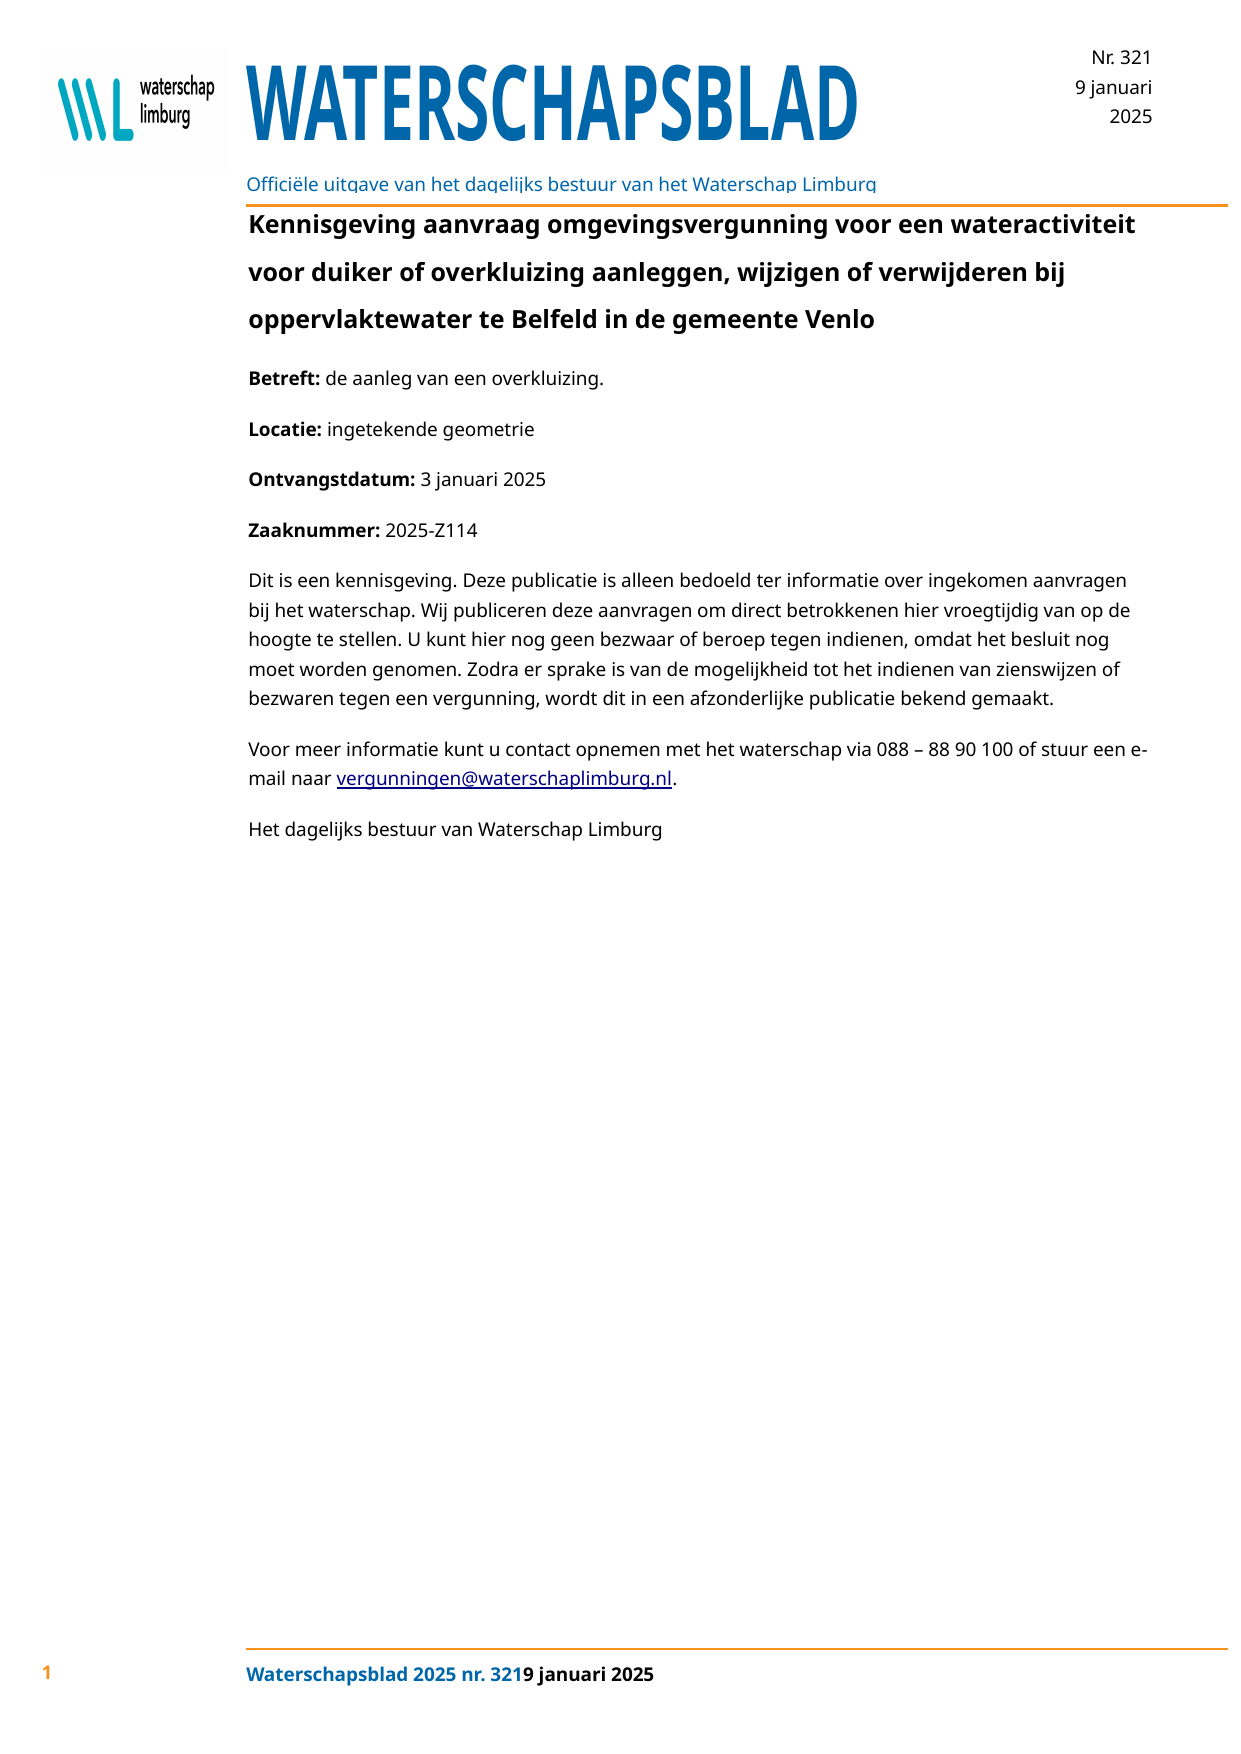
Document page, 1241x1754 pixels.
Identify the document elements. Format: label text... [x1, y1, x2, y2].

text Het dagelijks bestuur van Waterschap Limburg [248, 816, 1152, 842]
picture [41, 47, 231, 172]
text Locatie: ingetekende geometrie [248, 416, 1152, 442]
text Voor meer informatie kunt u contact opnemen met het waterschap via 088 – 88 90 100 of stuur een e-mail naar vergunningen@waterschaplimburg.nl. [248, 736, 1152, 791]
text Ontvangstdatum: 3 januari 2025 [248, 466, 1152, 492]
text Kennisgeving aanvraag omgevingsvergunning voor een wateractiviteit voor duiker of overkluizing aanleggen, wijzigen of verwijderen bij oppervlaktewater te Belfeld in de gemeente Venlo [248, 207, 1152, 336]
text Dit is een kennisgeving. Deze publicatie is alleen bedoeld ter informatie over ingekomen aanvragen bij het waterschap. Wij publiceren deze aanvragen om direct betrokkenen hier vroegtijdig van op de hoogte te stellen. U kunt hier nog geen bezwaar of beroep tegen indienen, omdat het besluit nog moet worden genomen. Zodra er sprake is van de mogelijkheid tot het indienen van zienswijzen of bezwaren tegen een vergunning, wordt dit in een afzonderlijke publicatie bekend gemaakt. [248, 567, 1152, 711]
text Betreft: de aanleg van een overkluizing. [248, 366, 1152, 391]
text Zaaknummer: 2025-Z114 [248, 517, 1152, 542]
